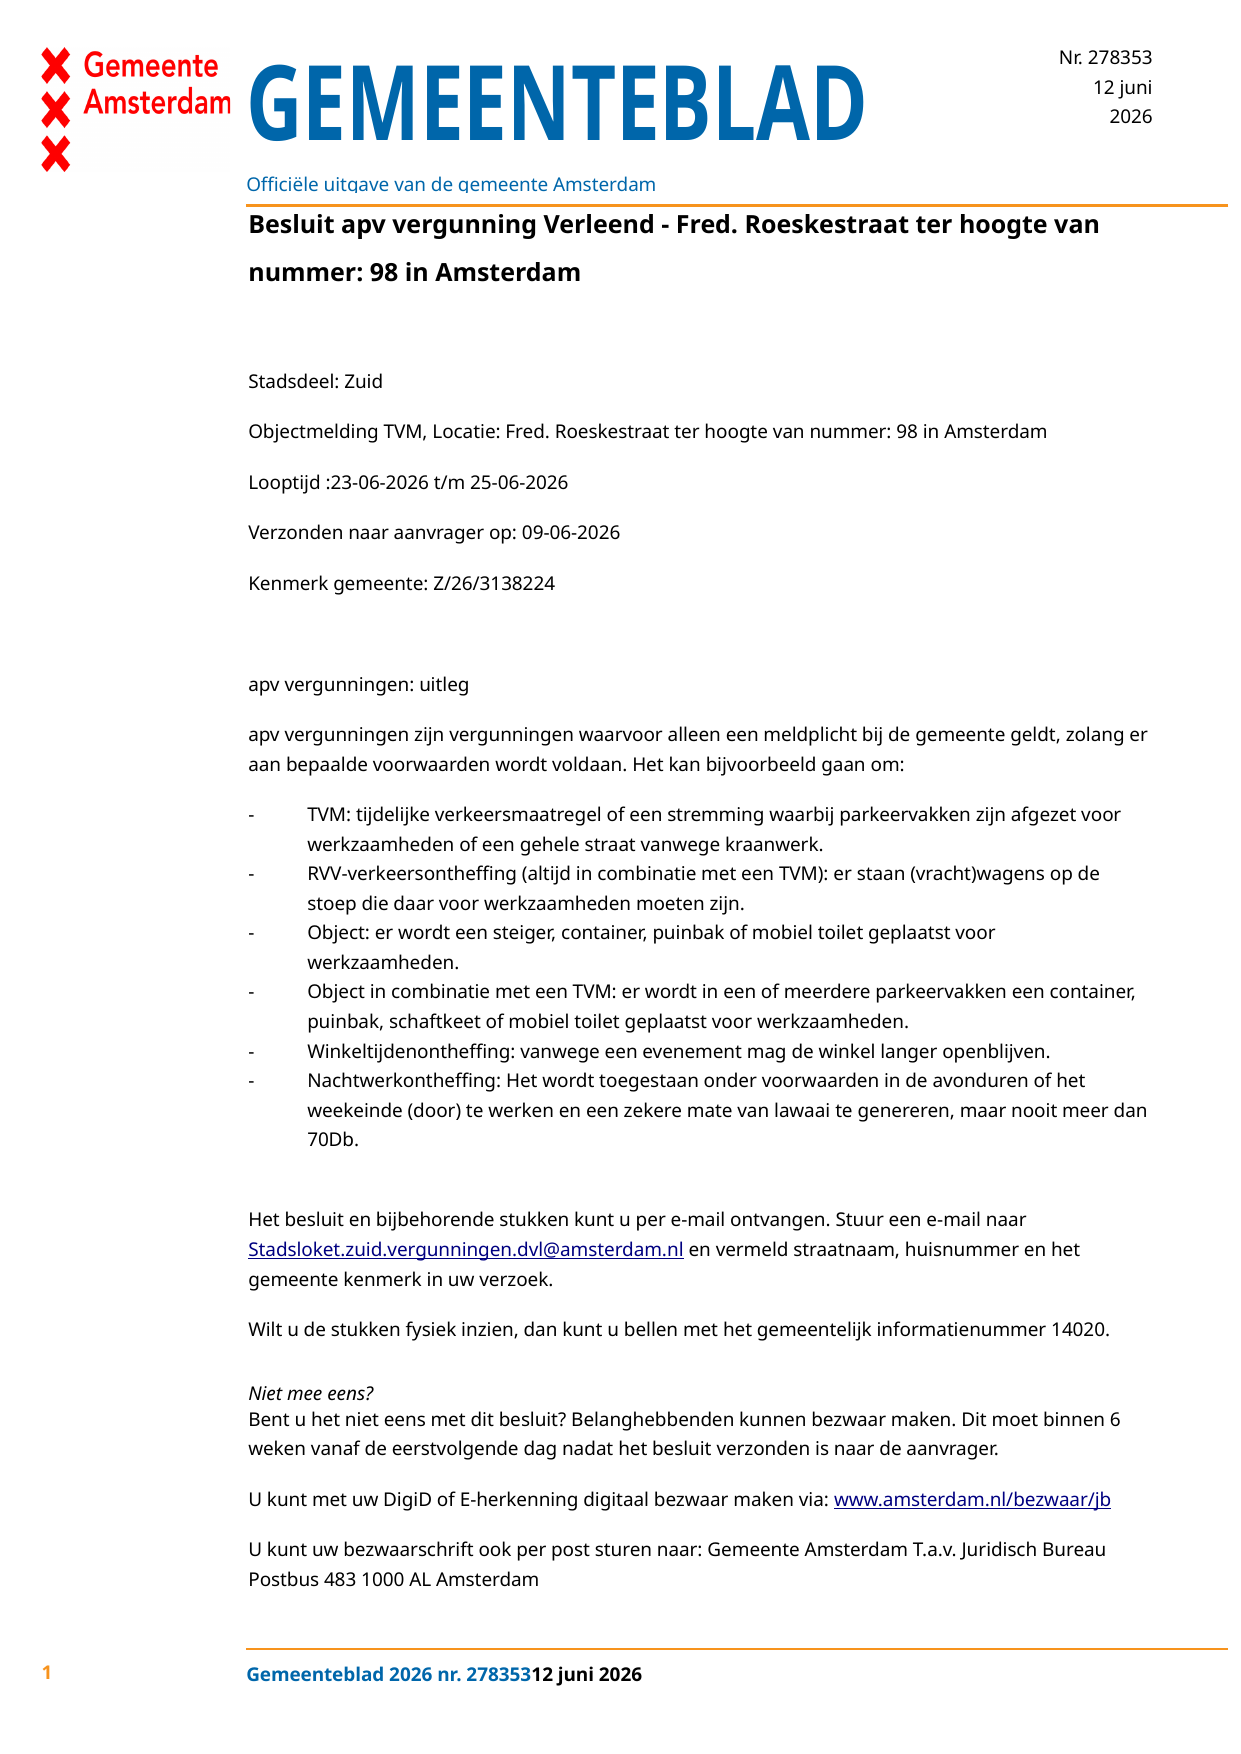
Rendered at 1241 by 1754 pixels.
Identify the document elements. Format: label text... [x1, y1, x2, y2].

list Object in combinatie met een TVM: er wordt in een of meerdere parkeervakken een container, puinbak, schaftkeet of mobiel toilet geplaatst voor werkzaamheden. [248, 979, 1152, 1034]
text Bent u het niet eens met dit besluit? Belanghebbenden kunnen bezwaar maken. Dit moet binnen 6 weken vanaf de eerstvolgende dag nadat het besluit verzonden is naar de aanvrager. [248, 1406, 1152, 1461]
text apv vergunningen zijn vergunningen waarvoor alleen een meldplicht bij de gemeente geldt, zolang er aan bepaalde voorwaarden wordt voldaan. Het kan bijvoorbeeld gaan om: [248, 721, 1152, 777]
text Kenmerk gemeente: Z/26/3138224 [248, 570, 1152, 596]
list Nachtwerkontheffing: Het wordt toegestaan onder voorwaarden in de avonduren of het weekeinde (door) te werken en een zekere mate van lawaai te genereren, maar nooit meer dan 70Db. [248, 1067, 1152, 1152]
list Object: er wordt een steiger, container, puinbak of mobiel toilet geplaatst voor werkzaamheden. [248, 919, 1152, 975]
text U kunt uw bezwaarschrift ook per post sturen naar: Gemeente Amsterdam T.a.v. Juridisch Bureau Postbus 483 1000 AL Amsterdam [248, 1536, 1152, 1592]
list RVV-verkeersontheffing (altijd in combinatie met een TVM): er staan (vracht)wagens op de stoep die daar voor werkzaamheden moeten zijn. [248, 860, 1152, 916]
list Winkeltijdenontheffing: vanwege een evenement mag de winkel langer openblijven. [248, 1038, 1152, 1064]
text Wilt u de stukken fysiek inzien, dan kunt u bellen met het gemeentelijk informatienummer 14020. [248, 1316, 1152, 1342]
text Verzonden naar aanvrager op: 09-06-2026 [248, 519, 1152, 545]
text U kunt met uw DigiD of E-herkenning digitaal bezwaar maken via: www.amsterdam.nl/bezwaar/jb [248, 1486, 1152, 1512]
text Het besluit en bijbehorende stukken kunt u per e-mail ontvangen. Stuur een e-mail naar Stadsloket.zuid.vergunningen.dvl@amsterdam.nl en vermeld straatnaam, huisnummer en het gemeente kenmerk in uw verzoek. [248, 1207, 1152, 1292]
picture [41, 47, 231, 172]
text Stadsdeel: Zuid [248, 368, 1152, 394]
text Besluit apv vergunning Verleend - Fred. Roeskestraat ter hoogte van nummer: 98 in Amsterdam [248, 207, 1152, 288]
text Niet mee eens? [248, 1380, 1152, 1406]
text Looptijd :23-06-2026 t/m 25-06-2026 [248, 469, 1152, 495]
list TVM: tijdelijke verkeersmaatregel of een stremming waarbij parkeervakken zijn afgezet voor werkzaamheden of een gehele straat vanwege kraanwerk. [248, 801, 1152, 857]
text Objectmelding TVM, Locatie: Fred. Roeskestraat ter hoogte van nummer: 98 in Amsterdam [248, 419, 1152, 444]
text apv vergunningen: uitleg [248, 671, 1152, 697]
